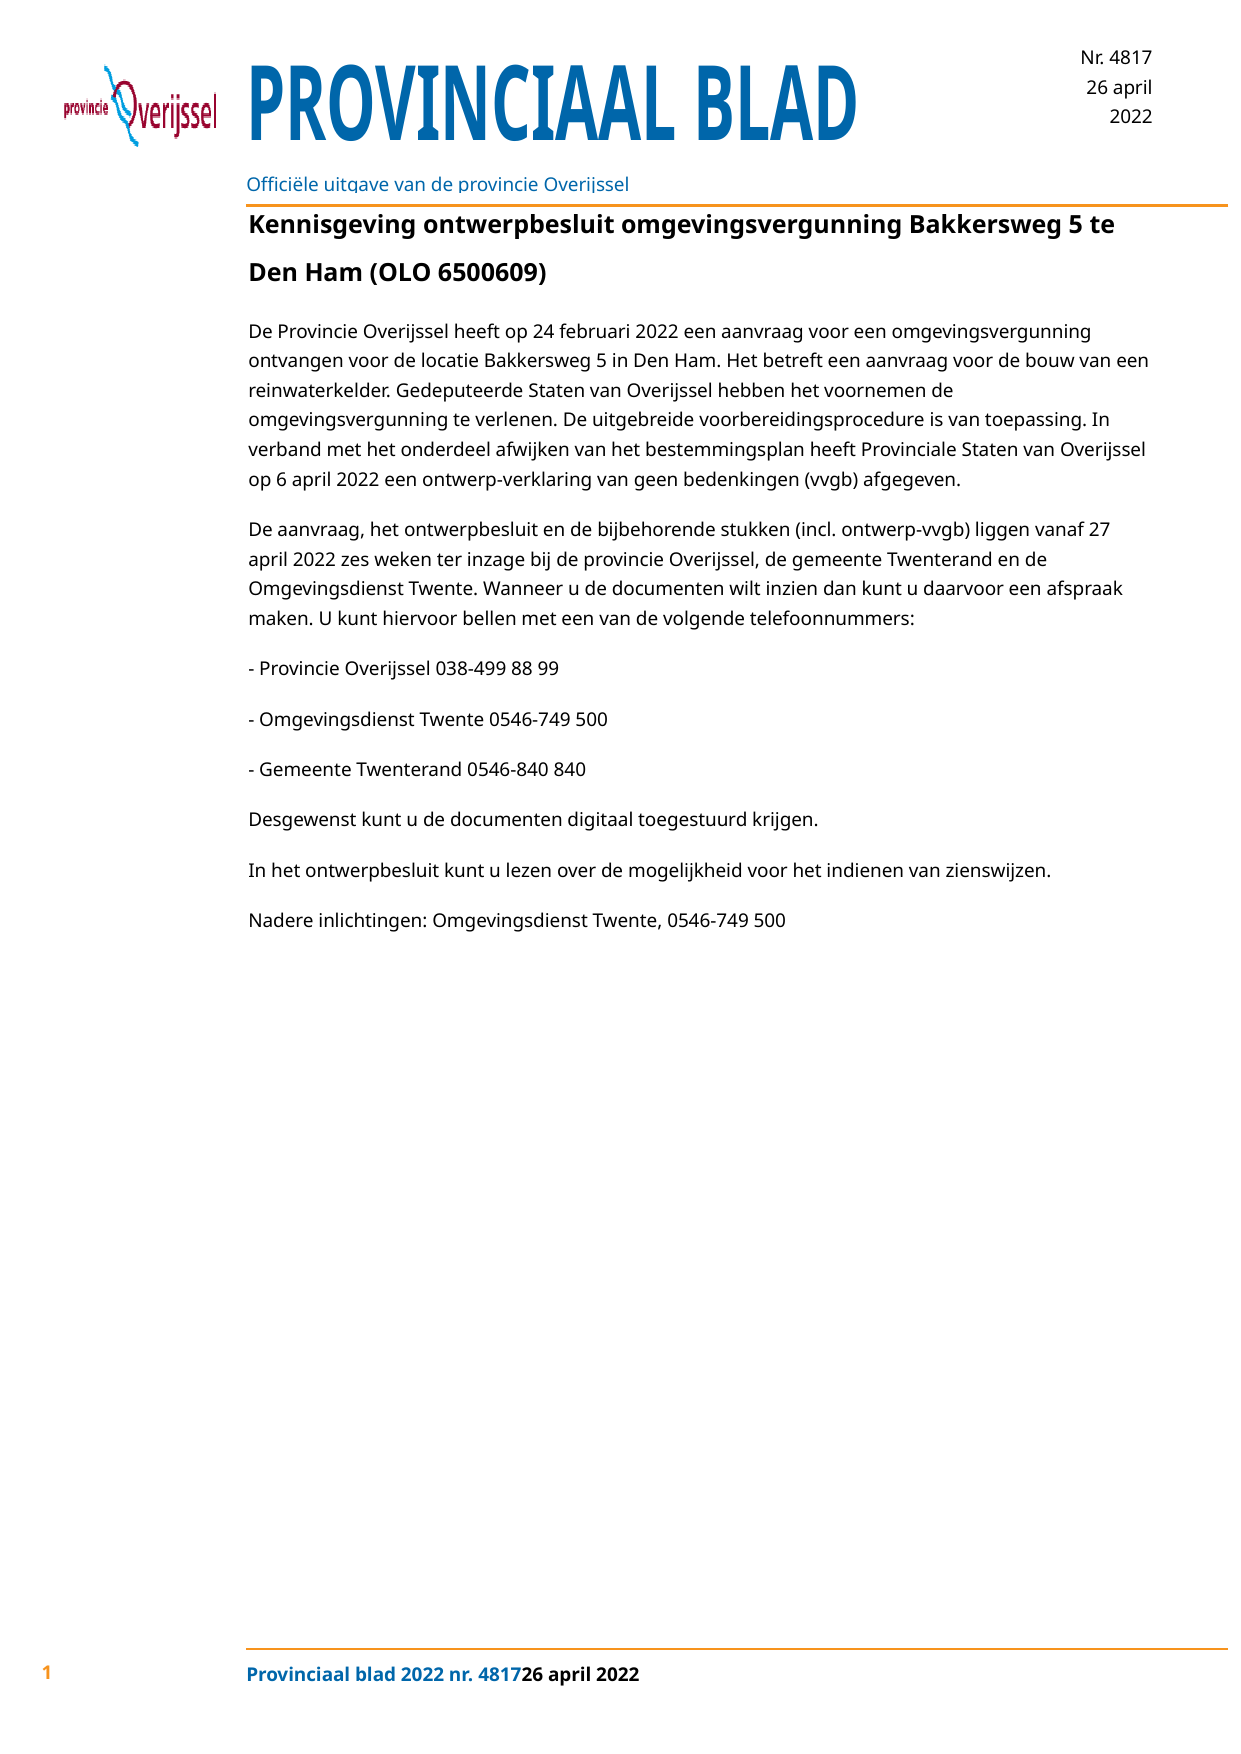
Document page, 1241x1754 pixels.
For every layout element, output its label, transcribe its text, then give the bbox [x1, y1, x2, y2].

text Kennisgeving ontwerpbesluit omgevingsvergunning Bakkersweg 5 te Den Ham (OLO 6500609) [248, 207, 1152, 288]
text Nadere inlichtingen: Omgevingsdienst Twente, 0546-749 500 [248, 907, 1152, 933]
text Desgewenst kunt u de documenten digitaal toegestuurd krijgen. [248, 807, 1152, 832]
text De aanvraag, het ontwerpbesluit en de bijbehorende stukken (incl. ontwerp-vvgb) liggen vanaf 27 april 2022 zes weken ter inzage bij de provincie Overijssel, de gemeente Twenterand en de Omgevingsdienst Twente. Wanneer u de documenten wilt inzien dan kunt u daarvoor een afspraak maken. U kunt hiervoor bellen met een van de volgende telefoonnummers: [248, 516, 1152, 631]
text De Provincie Overijssel heeft op 24 februari 2022 een aanvraag voor een omgevingsvergunning ontvangen voor de locatie Bakkersweg 5 in Den Ham. Het betreft een aanvraag voor de bouw van een reinwaterkelder. Gedeputeerde Staten van Overijssel hebben het voornemen de omgevingsvergunning te verlenen. De uitgebreide voorbereidingsprocedure is van toepassing. In verband met het onderdeel afwijken van het bestemmingsplan heeft Provinciale Staten van Overijssel op 6 april 2022 een ontwerp-verklaring van geen bedenkingen (vvgb) afgegeven. [248, 318, 1152, 492]
text - Omgevingsdienst Twente 0546-749 500 [248, 706, 1152, 732]
text - Gemeente Twenterand 0546-840 840 [248, 756, 1152, 782]
text In het ontwerpbesluit kunt u lezen over de mogelijkheid voor het indienen van zienswijzen. [248, 857, 1152, 883]
picture [41, 47, 231, 172]
text - Provincie Overijssel 038-499 88 99 [248, 655, 1152, 681]
